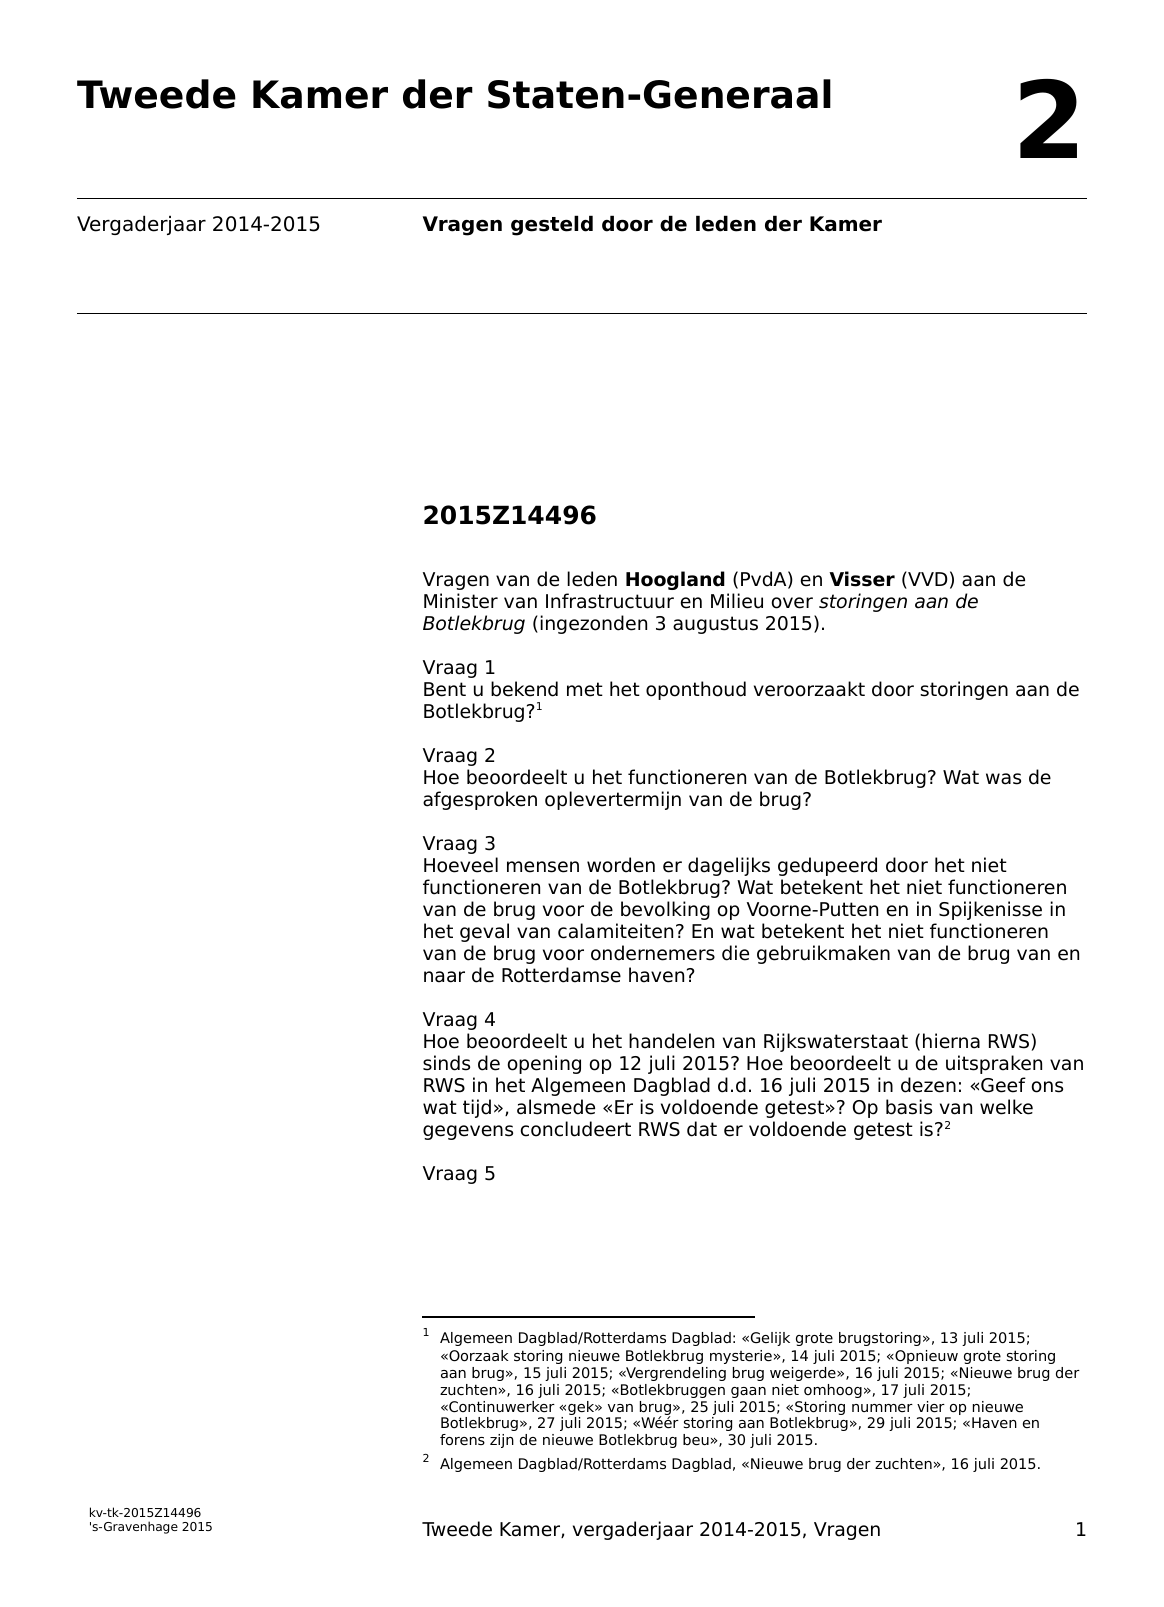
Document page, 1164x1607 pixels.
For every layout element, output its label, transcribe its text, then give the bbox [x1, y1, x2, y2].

table_header 2 [886, 59, 1087, 198]
text 2015Z14496 [422, 501, 1087, 531]
table_cell Vergaderjaar 2014-2015 [77, 199, 422, 313]
table_header Tweede Kamer der Staten-Generaal [77, 59, 886, 198]
table_cell Vragen gesteld door de leden der Kamer [422, 199, 1087, 313]
text Vraag 5 [422, 1163, 1087, 1185]
text Algemeen Dagblad/Rotterdams Dagblad, «Nieuwe brug der zuchten», 16 juli 2015. [422, 1452, 1087, 1474]
text kv-tk-2015Z14496 [88, 1506, 323, 1520]
text 's-Gravenhage 2015 [88, 1520, 323, 1534]
text Bent u bekend met het oponthoud veroorzaakt door storingen aan de Botlekbrug? [422, 679, 1087, 723]
text Vraag 2 [422, 745, 1087, 767]
text Vraag 1 [422, 657, 1087, 679]
text Vraag 3 [422, 833, 1087, 855]
text Hoe beoordeelt u het handelen van Rijkswaterstaat (hierna RWS) sinds de opening op 12 juli 2015? Hoe beoordeelt u de uitspraken van RWS in het Algemeen Dagblad d.d. 16 juli 2015 in dezen: «Geef ons wat tijd», alsmede «Er is voldoende getest»? Op basis van welke gegevens concludeert RWS dat er voldoende getest is? [422, 1031, 1087, 1141]
text Vraag 4 [422, 1009, 1087, 1031]
text Hoeveel mensen worden er dagelijks gedupeerd door het niet functioneren van de Botlekbrug? Wat betekent het niet functioneren van de brug voor de bevolking op Voorne-Putten en in Spijkenisse in het geval van calamiteiten? En wat betekent het niet functioneren van de brug voor ondernemers die gebruikmaken van de brug van en naar de Rotterdamse haven? [422, 855, 1087, 987]
text Vragen van de leden Hoogland (PvdA) en Visser (VVD) aan de Minister van Infrastructuur en Milieu over storingen aan de Botlekbrug (ingezonden 3 augustus 2015). [422, 569, 1087, 635]
text Algemeen Dagblad/Rotterdams Dagblad: «Gelijk grote brugstoring», 13 juli 2015; «Oorzaak storing nieuwe Botlekbrug mysterie», 14 juli 2015; «Opnieuw grote storing aan brug», 15 juli 2015; «Vergrendeling brug weigerde», 16 juli 2015; «Nieuwe brug der zuchten», 16 juli 2015; «Botlekbruggen gaan niet omhoog», 17 juli 2015; «Continuwerker «gek» van brug», 25 juli 2015; «Storing nummer vier op nieuwe Botlekbrug», 27 juli 2015; «Wéér storing aan Botlekbrug», 29 juli 2015; «Haven en forens zijn de nieuwe Botlekbrug beu», 30 juli 2015. [422, 1326, 1087, 1449]
text Hoe beoordeelt u het functioneren van de Botlekbrug? Wat was de afgesproken oplevertermijn van de brug? [422, 767, 1087, 811]
